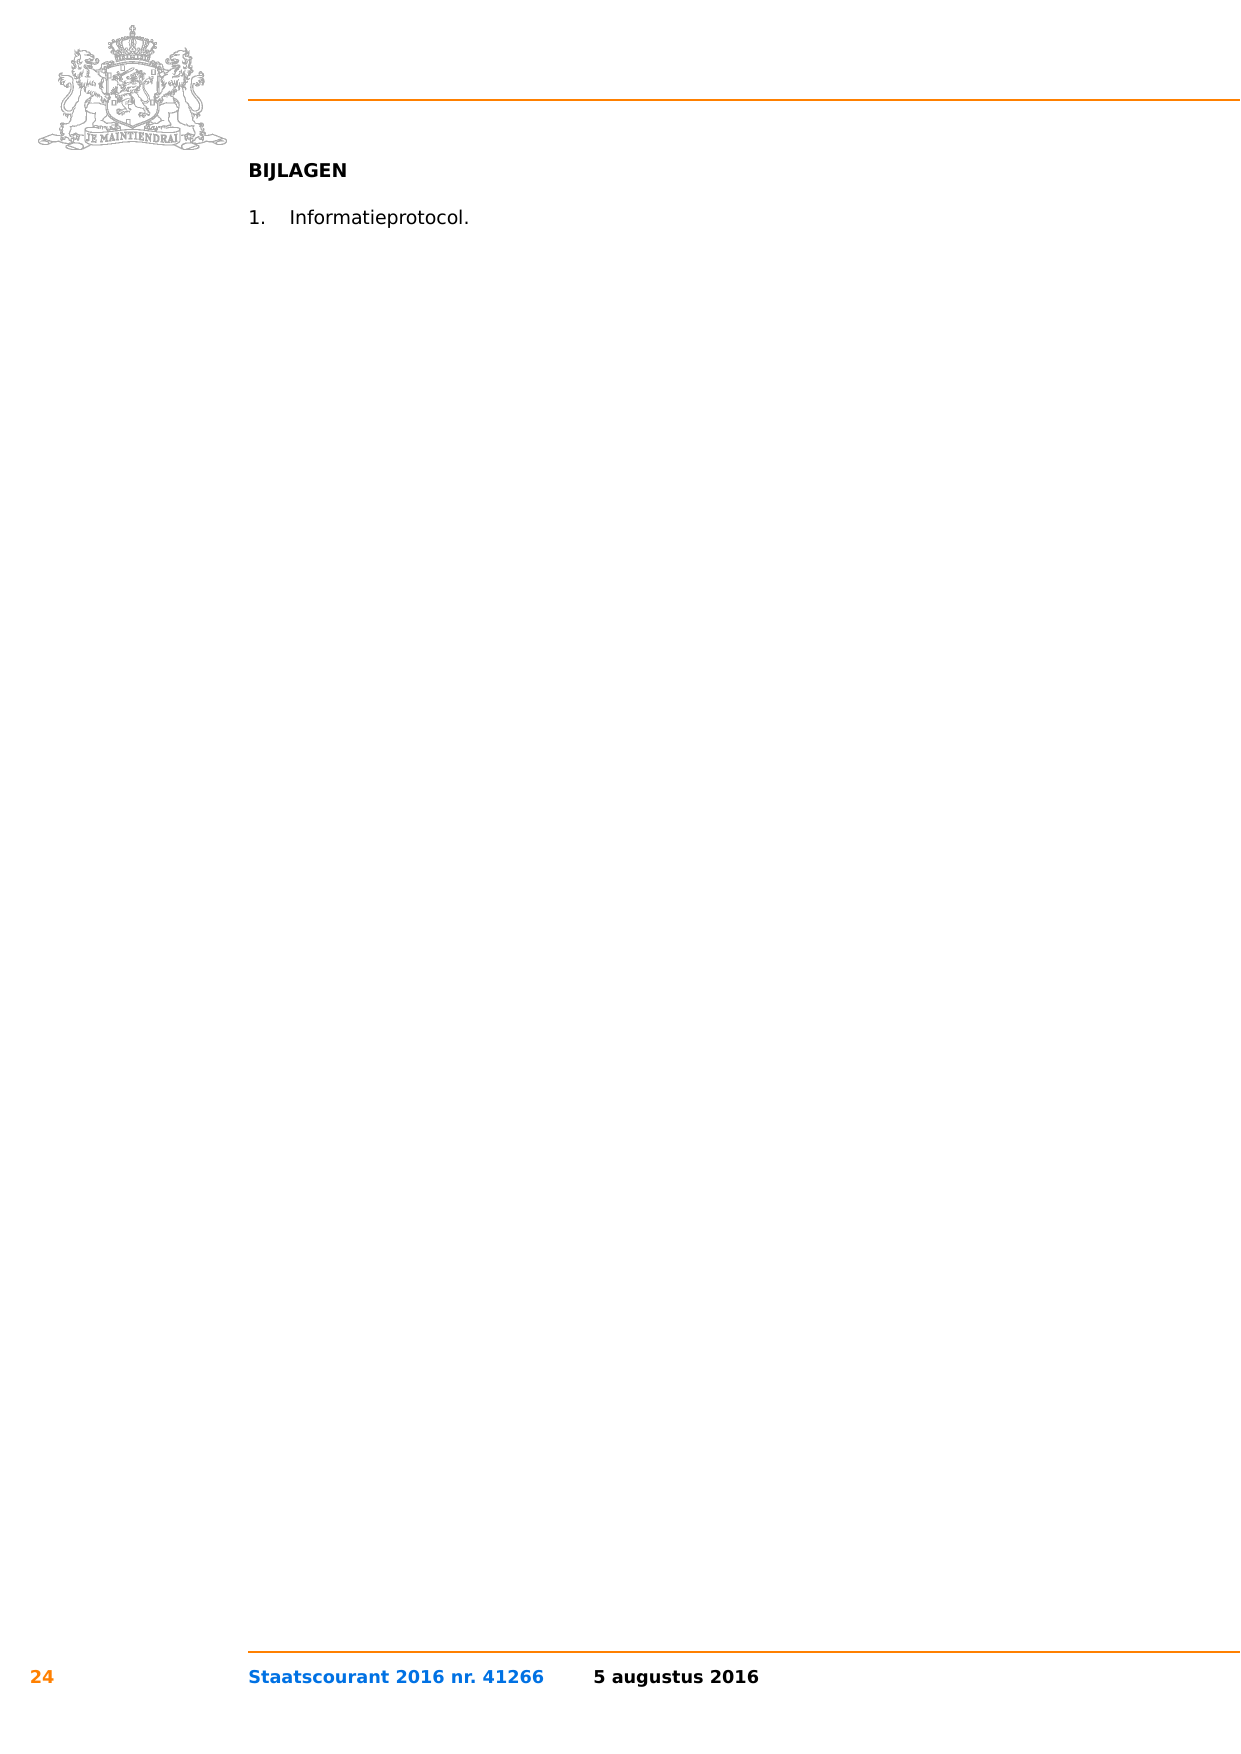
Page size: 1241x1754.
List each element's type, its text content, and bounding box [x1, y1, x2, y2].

text 1. Informatieprotocol. [248, 207, 1163, 229]
picture [38, 25, 227, 150]
subtitle BIJLAGEN [248, 160, 1163, 182]
